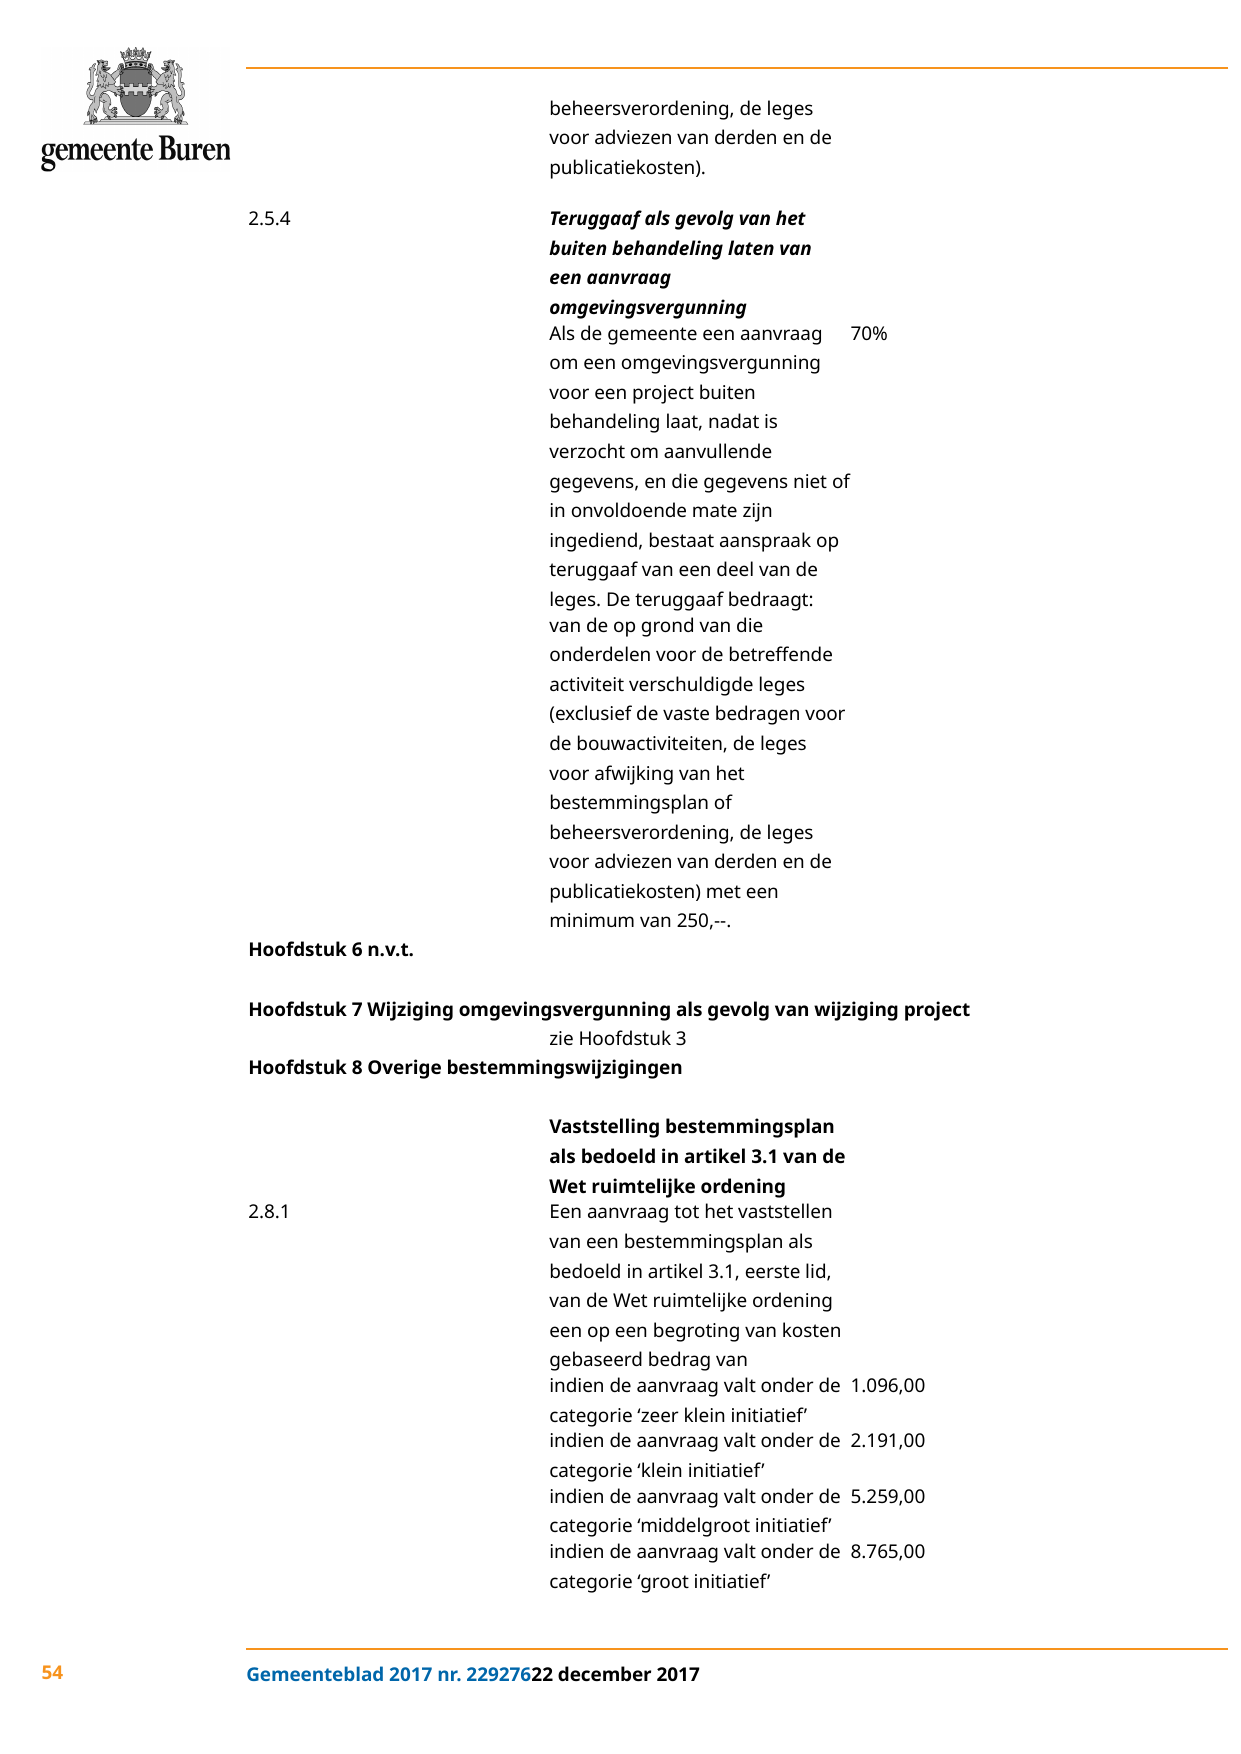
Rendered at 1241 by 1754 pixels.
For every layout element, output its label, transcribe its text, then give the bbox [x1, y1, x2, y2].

table_cell [850, 180, 1152, 205]
table_cell [248, 95, 549, 180]
text Hoofdstuk 8 Overige bestemmingswijzigingen [248, 1054, 1152, 1080]
table_cell Teruggaaf als gevolg van het buiten behandeling laten van een aanvraag omgevingsvergunning [549, 205, 850, 320]
table_cell [248, 1428, 549, 1483]
text Hoofdstuk 7 Wijziging omgevingsvergunning als gevolg van wijziging project [248, 996, 1152, 1022]
table_header [248, 1114, 549, 1199]
text Hoofdstuk 6 n.v.t. [248, 937, 1152, 962]
table_cell 2.191,00 [850, 1428, 1152, 1483]
table_cell van de op grond van die onderdelen voor de betreffende activiteit verschuldigde leges (exclusief de vaste bedragen voor de bouwactiviteiten, de leges voor afwijking van het bestemmingsplan of beheersverordening, de leges voor adviezen van derden en de publicatiekosten) met een minimum van 250,--. [549, 612, 850, 933]
table_cell indien de aanvraag valt onder de categorie ‘middelgroot initiatief’ [549, 1483, 850, 1538]
table_header zie Hoofdstuk 3 [549, 1026, 850, 1051]
table_cell 2.8.1 [248, 1199, 549, 1372]
table_cell [248, 320, 549, 612]
table_cell [248, 180, 549, 205]
table_cell 8.765,00 [850, 1538, 1152, 1593]
table_cell indien de aanvraag valt onder de categorie ‘groot initiatief’ [549, 1538, 850, 1593]
table_cell 1.096,00 [850, 1372, 1152, 1428]
table_cell [248, 1483, 549, 1538]
table_cell [850, 205, 1152, 320]
table_cell Als de gemeente een aanvraag om een omgevingsvergunning voor een project buiten behandeling laat, nadat is verzocht om aanvullende gegevens, en die gegevens niet of in onvoldoende mate zijn ingediend, bestaat aanspraak op teruggaaf van een deel van de leges. De teruggaaf bedraagt: [549, 320, 850, 612]
table_cell Een aanvraag tot het vaststellen van een bestemmingsplan als bedoeld in artikel 3.1, eerste lid, van de Wet ruimtelijke ordening een op een begroting van kosten gebaseerd bedrag van [549, 1199, 850, 1372]
table_cell [850, 1199, 1152, 1372]
table_cell 70% [850, 320, 1152, 612]
table_cell 2.5.4 [248, 205, 549, 320]
table_header [850, 1026, 1152, 1051]
table_header [850, 1114, 1152, 1199]
table_header Vaststelling bestemmingsplan als bedoeld in artikel 3.1 van de Wet ruimtelijke ordening [549, 1114, 850, 1199]
table_cell [549, 180, 850, 205]
table_cell beheersverordening, de leges voor adviezen van derden en de publicatiekosten). [549, 95, 850, 180]
table_cell indien de aanvraag valt onder de categorie ‘klein initiatief’ [549, 1428, 850, 1483]
table_cell [248, 1538, 549, 1593]
table_cell [248, 612, 549, 933]
table_cell 5.259,00 [850, 1483, 1152, 1538]
table_cell indien de aanvraag valt onder de categorie ‘zeer klein initiatief’ [549, 1372, 850, 1428]
table_header [248, 1026, 549, 1051]
table_cell [248, 1372, 549, 1428]
picture [41, 47, 231, 172]
